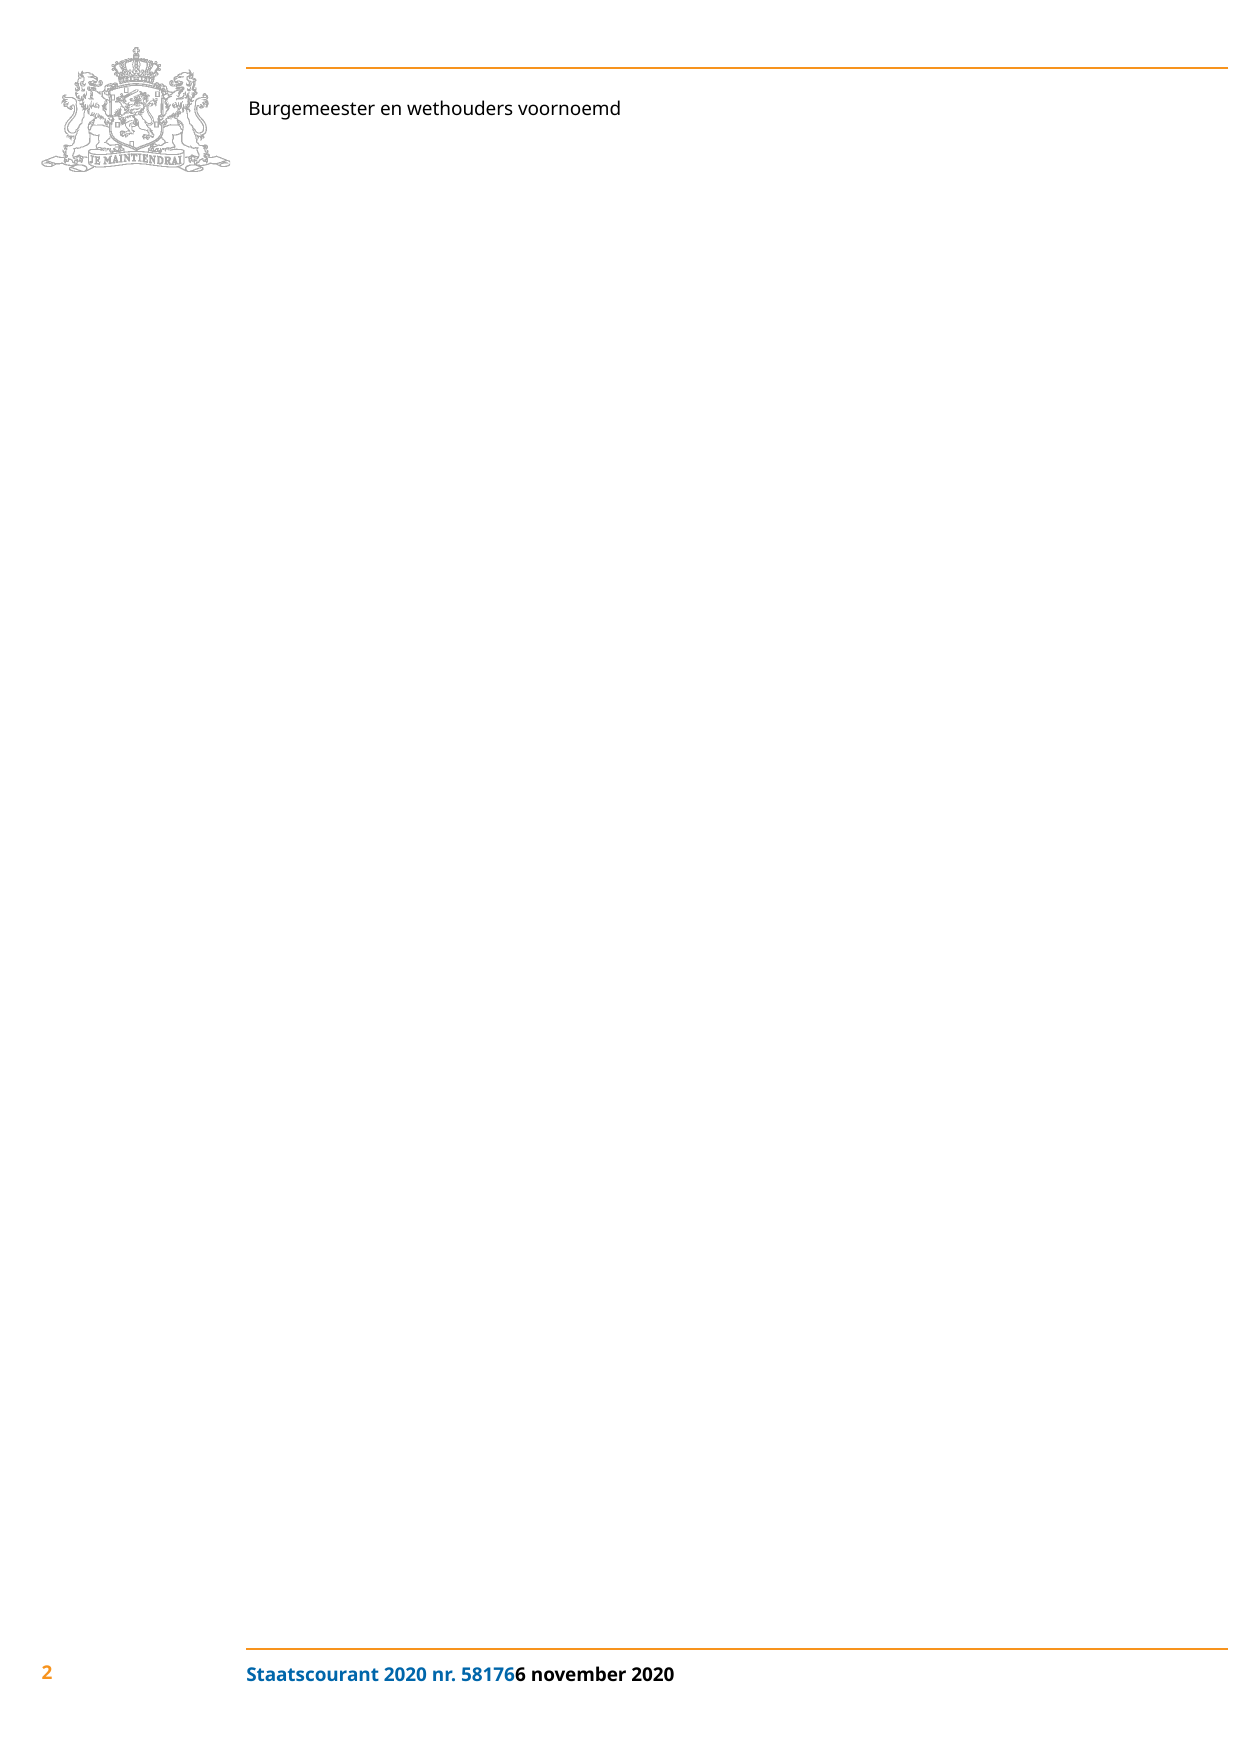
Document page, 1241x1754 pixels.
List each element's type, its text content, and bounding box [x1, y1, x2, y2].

picture [41, 47, 231, 172]
text Burgemeester en wethouders voornoemd [248, 95, 1152, 121]
